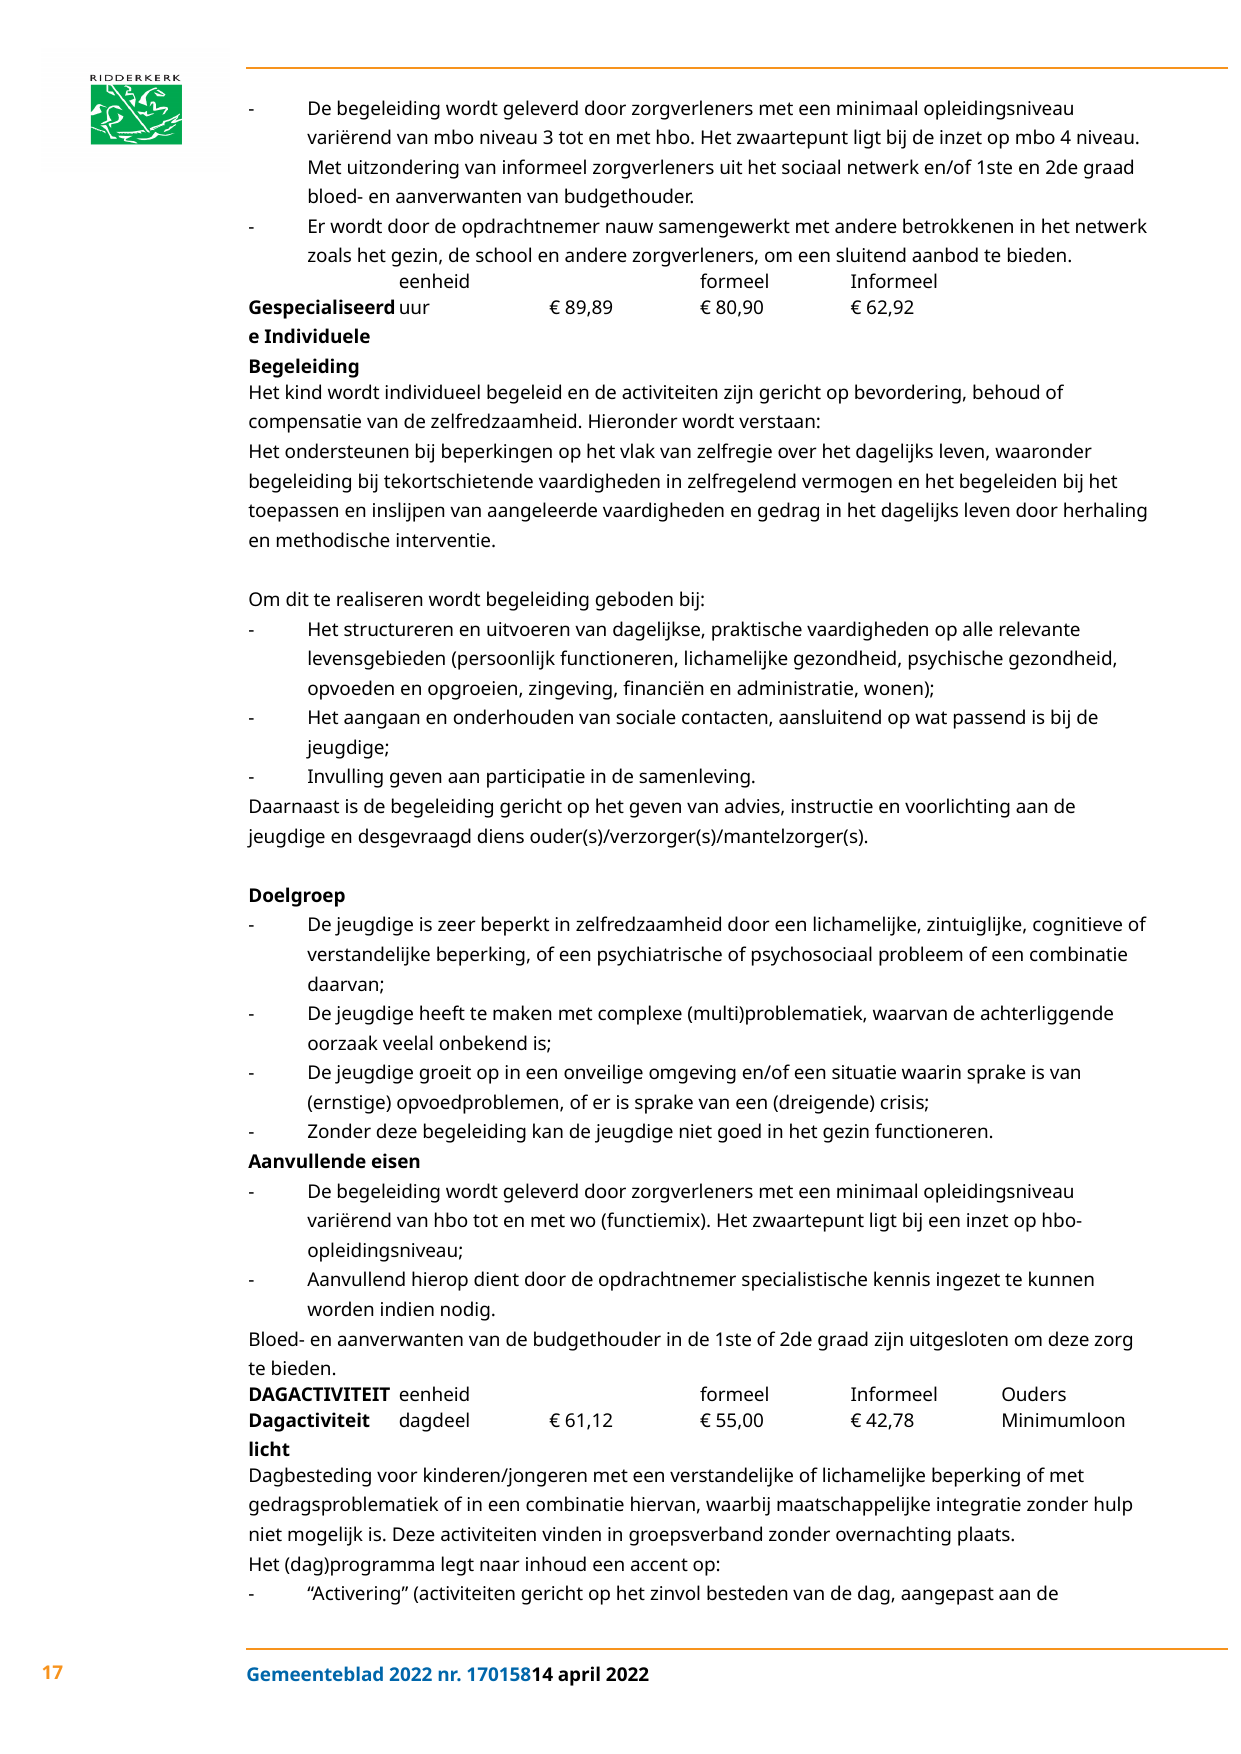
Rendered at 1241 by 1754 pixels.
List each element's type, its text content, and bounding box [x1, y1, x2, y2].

picture [41, 47, 231, 172]
table_cell [1001, 269, 1152, 294]
table_cell eenheid [399, 1381, 549, 1407]
table_cell dagdeel [399, 1407, 549, 1462]
table_cell [1001, 294, 1152, 379]
table_cell eenheid [399, 269, 549, 294]
table_cell [549, 269, 700, 294]
table_cell Informeel [850, 1381, 1001, 1407]
table_cell uur [399, 294, 549, 379]
table_cell Minimumloon [1001, 1407, 1152, 1462]
table_cell € 89,89 [549, 294, 700, 379]
table_cell € 55,00 [700, 1407, 850, 1462]
table_cell formeel [700, 1381, 850, 1407]
table_cell Dagactiviteit licht [248, 1407, 398, 1462]
table_cell € 42,78 [850, 1407, 1001, 1462]
table_cell [549, 1381, 700, 1407]
table_cell € 62,92 [850, 294, 1001, 379]
table_cell € 61,12 [549, 1407, 700, 1462]
table_cell € 80,90 [700, 294, 850, 379]
table_cell DAGACTIVITEIT [248, 1381, 398, 1407]
table_cell Dagbesteding voor kinderen/jongeren met een verstandelijke of lichamelijke beperking of met gedragsproblematiek of in een combinatie hiervan, waarbij maatschappelijke integratie zonder hulp niet mogelijk is. Deze activiteiten vinden in groepsverband zonder overnachting plaats. Het (dag)programma legt naar inhoud een accent op: “Activering” (activiteiten gericht op het zinvol besteden van de dag, aangepast aan de [248, 1462, 1152, 1606]
table_cell formeel [700, 269, 850, 294]
table_cell Informeel [850, 269, 1001, 294]
table_cell Het kind wordt individueel begeleid en de activiteiten zijn gericht op bevordering, behoud of compensatie van de zelfredzaamheid. Hieronder wordt verstaan: Het ondersteunen bij beperkingen op het vlak van zelfregie over het dagelijks leven, waaronder begeleiding bij tekortschietende vaardigheden in zelfregelend vermogen en het begeleiden bij het toepassen en inslijpen van aangeleerde vaardigheden en gedrag in het dagelijks leven door herhaling en methodische interventie. Om dit te realiseren wordt begeleiding geboden bij: Het structureren en uitvoeren van dagelijkse, praktische vaardigheden op alle relevante levensgebieden (persoonlijk functioneren, lichamelijke gezondheid, psychische gezondheid, opvoeden en opgroeien, zingeving, financiën en administratie, wonen); Het aangaan en onderhouden van sociale contacten, aansluitend op wat passend is bij de jeugdige; Invulling geven aan participatie in de samenleving. Daarnaast is de begeleiding gericht op het geven van advies, instructie en voorlichting aan de jeugdige en desgevraagd diens ouder(s)/verzorger(s)/mantelzorger(s). Doelgroep De jeugdige is zeer beperkt in zelfredzaamheid door een lichamelijke, zintuiglijke, cognitieve of verstandelijke beperking, of een psychiatrische of psychosociaal probleem of een combinatie daarvan; De jeugdige heeft te maken met complexe (multi)problematiek, waarvan de achterliggende oorzaak veelal onbekend is; De jeugdige groeit op in een onveilige omgeving en/of een situatie waarin sprake is van (ernstige) opvoedproblemen, of er is sprake van een (dreigende) crisis; Zonder deze begeleiding kan de jeugdige niet goed in het gezin functioneren. Aanvullende eisen De begeleiding wordt geleverd door zorgverleners met een minimaal opleidingsniveau variërend van hbo tot en met wo (functiemix). Het zwaartepunt ligt bij een inzet op hbo-opleidingsniveau; Aanvullend hierop dient door de opdrachtnemer specialistische kennis ingezet te kunnen worden indien nodig. Bloed- en aanverwanten van de budgethouder in de 1ste of 2de graad zijn uitgesloten om deze zorg te bieden. [248, 379, 1152, 1381]
table_cell Ouders [1001, 1381, 1152, 1407]
table_cell De begeleiding wordt geleverd door zorgverleners met een minimaal opleidingsniveau variërend van mbo niveau 3 tot en met hbo. Het zwaartepunt ligt bij de inzet op mbo 4 niveau. Met uitzondering van informeel zorgverleners uit het sociaal netwerk en/of 1ste en 2de graad bloed- en aanverwanten van budgethouder. Er wordt door de opdrachtnemer nauw samengewerkt met andere betrokkenen in het netwerk zoals het gezin, de school en andere zorgverleners, om een sluitend aanbod te bieden. [248, 95, 1152, 268]
table_cell [248, 269, 398, 294]
table_cell Gespecialiseerde Individuele Begeleiding [248, 294, 398, 379]
